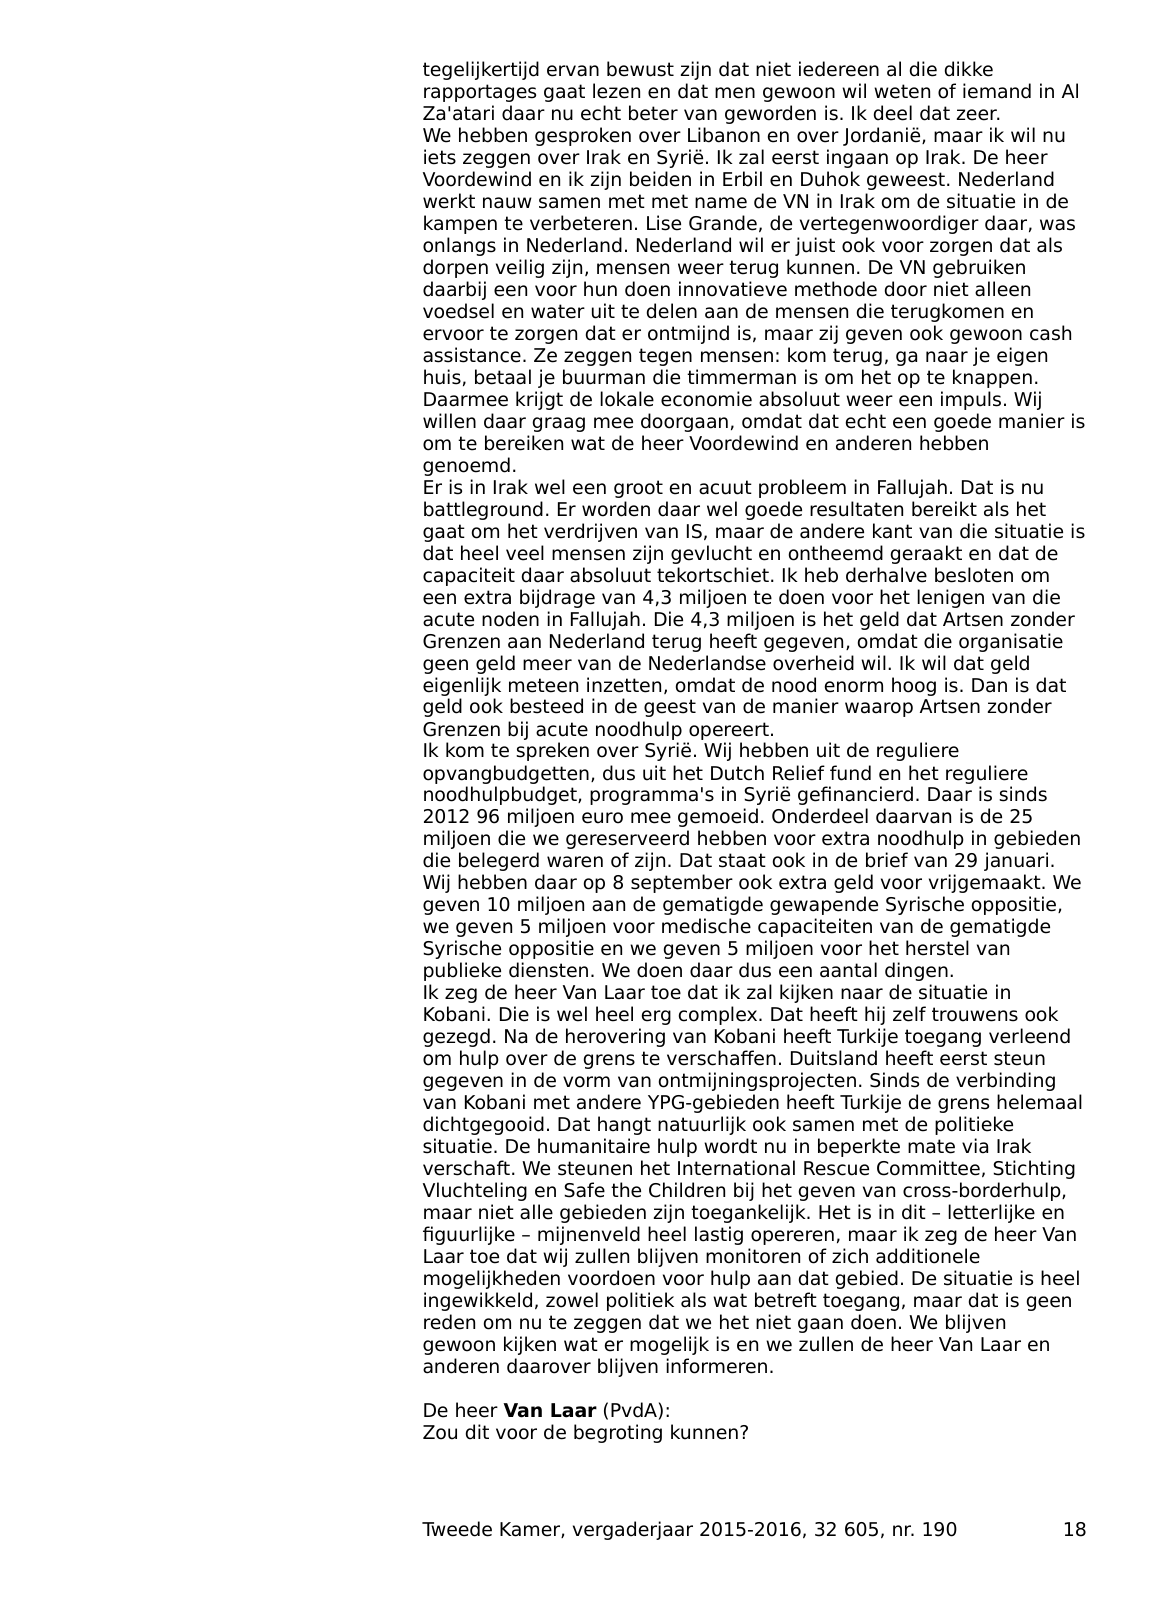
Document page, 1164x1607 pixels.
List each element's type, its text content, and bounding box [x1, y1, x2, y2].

text We hebben gesproken over Libanon en over Jordanië, maar ik wil nu iets zeggen over Irak en Syrië. Ik zal eerst ingaan op Irak. De heer Voordewind en ik zijn beiden in Erbil en Duhok geweest. Nederland werkt nauw samen met met name de VN in Irak om de situatie in de kampen te verbeteren. Lise Grande, de vertegenwoordiger daar, was onlangs in Nederland. Nederland wil er juist ook voor zorgen dat als dorpen veilig zijn, mensen weer terug kunnen. De VN gebruiken daarbij een voor hun doen innovatieve methode door niet alleen voedsel en water uit te delen aan de mensen die terugkomen en ervoor te zorgen dat er ontmijnd is, maar zij geven ook gewoon cash assistance. Ze zeggen tegen mensen: kom terug, ga naar je eigen huis, betaal je buurman die timmerman is om het op te knappen. Daarmee krijgt de lokale economie absoluut weer een impuls. Wij willen daar graag mee doorgaan, omdat dat echt een goede manier is om te bereiken wat de heer Voordewind en anderen hebben genoemd. [422, 125, 1087, 477]
text Zou dit voor de begroting kunnen? [422, 1422, 1087, 1444]
text Ik kom te spreken over Syrië. Wij hebben uit de reguliere opvangbudgetten, dus uit het Dutch Relief fund en het reguliere noodhulpbudget, programma's in Syrië gefinancierd. Daar is sinds 2012 96 miljoen euro mee gemoeid. Onderdeel daarvan is de 25 miljoen die we gereserveerd hebben voor extra noodhulp in gebieden die belegerd waren of zijn. Dat staat ook in de brief van 29 januari. Wij hebben daar op 8 september ook extra geld voor vrijgemaakt. We geven 10 miljoen aan de gematigde gewapende Syrische oppositie, we geven 5 miljoen voor medische capaciteiten van de gematigde Syrische oppositie en we geven 5 miljoen voor het herstel van publieke diensten. We doen daar dus een aantal dingen. [422, 740, 1087, 982]
text Er is in Irak wel een groot en acuut probleem in Fallujah. Dat is nu battleground. Er worden daar wel goede resultaten bereikt als het gaat om het verdrijven van IS, maar de andere kant van die situatie is dat heel veel mensen zijn gevlucht en ontheemd geraakt en dat de capaciteit daar absoluut tekortschiet. Ik heb derhalve besloten om een extra bijdrage van 4,3 miljoen te doen voor het lenigen van die acute noden in Fallujah. Die 4,3 miljoen is het geld dat Artsen zonder Grenzen aan Nederland terug heeft gegeven, omdat die organisatie geen geld meer van de Nederlandse overheid wil. Ik wil dat geld eigenlijk meteen inzetten, omdat de nood enorm hoog is. Dan is dat geld ook besteed in de geest van de manier waarop Artsen zonder Grenzen bij acute noodhulp opereert. [422, 477, 1087, 740]
text De heer Van Laar (PvdA): [422, 1400, 1087, 1422]
text Ik zeg de heer Van Laar toe dat ik zal kijken naar de situatie in Kobani. Die is wel heel erg complex. Dat heeft hij zelf trouwens ook gezegd. Na de herovering van Kobani heeft Turkije toegang verleend om hulp over de grens te verschaffen. Duitsland heeft eerst steun gegeven in de vorm van ontmijningsprojecten. Sinds de verbinding van Kobani met andere YPG-gebieden heeft Turkije de grens helemaal dichtgegooid. Dat hangt natuurlijk ook samen met de politieke situatie. De humanitaire hulp wordt nu in beperkte mate via Irak verschaft. We steunen het International Rescue Committee, Stichting Vluchteling en Safe the Children bij het geven van cross-borderhulp, maar niet alle gebieden zijn toegankelijk. Het is in dit – letterlijke en figuurlijke – mijnenveld heel lastig opereren, maar ik zeg de heer Van Laar toe dat wij zullen blijven monitoren of zich additionele mogelijkheden voordoen voor hulp aan dat gebied. De situatie is heel ingewikkeld, zowel politiek als wat betreft toegang, maar dat is geen reden om nu te zeggen dat we het niet gaan doen. We blijven gewoon kijken wat er mogelijk is en we zullen de heer Van Laar en anderen daarover blijven informeren. [422, 982, 1087, 1378]
text tegelijkertijd ervan bewust zijn dat niet iedereen al die dikke rapportages gaat lezen en dat men gewoon wil weten of iemand in Al Za'atari daar nu echt beter van geworden is. Ik deel dat zeer. [422, 59, 1087, 125]
